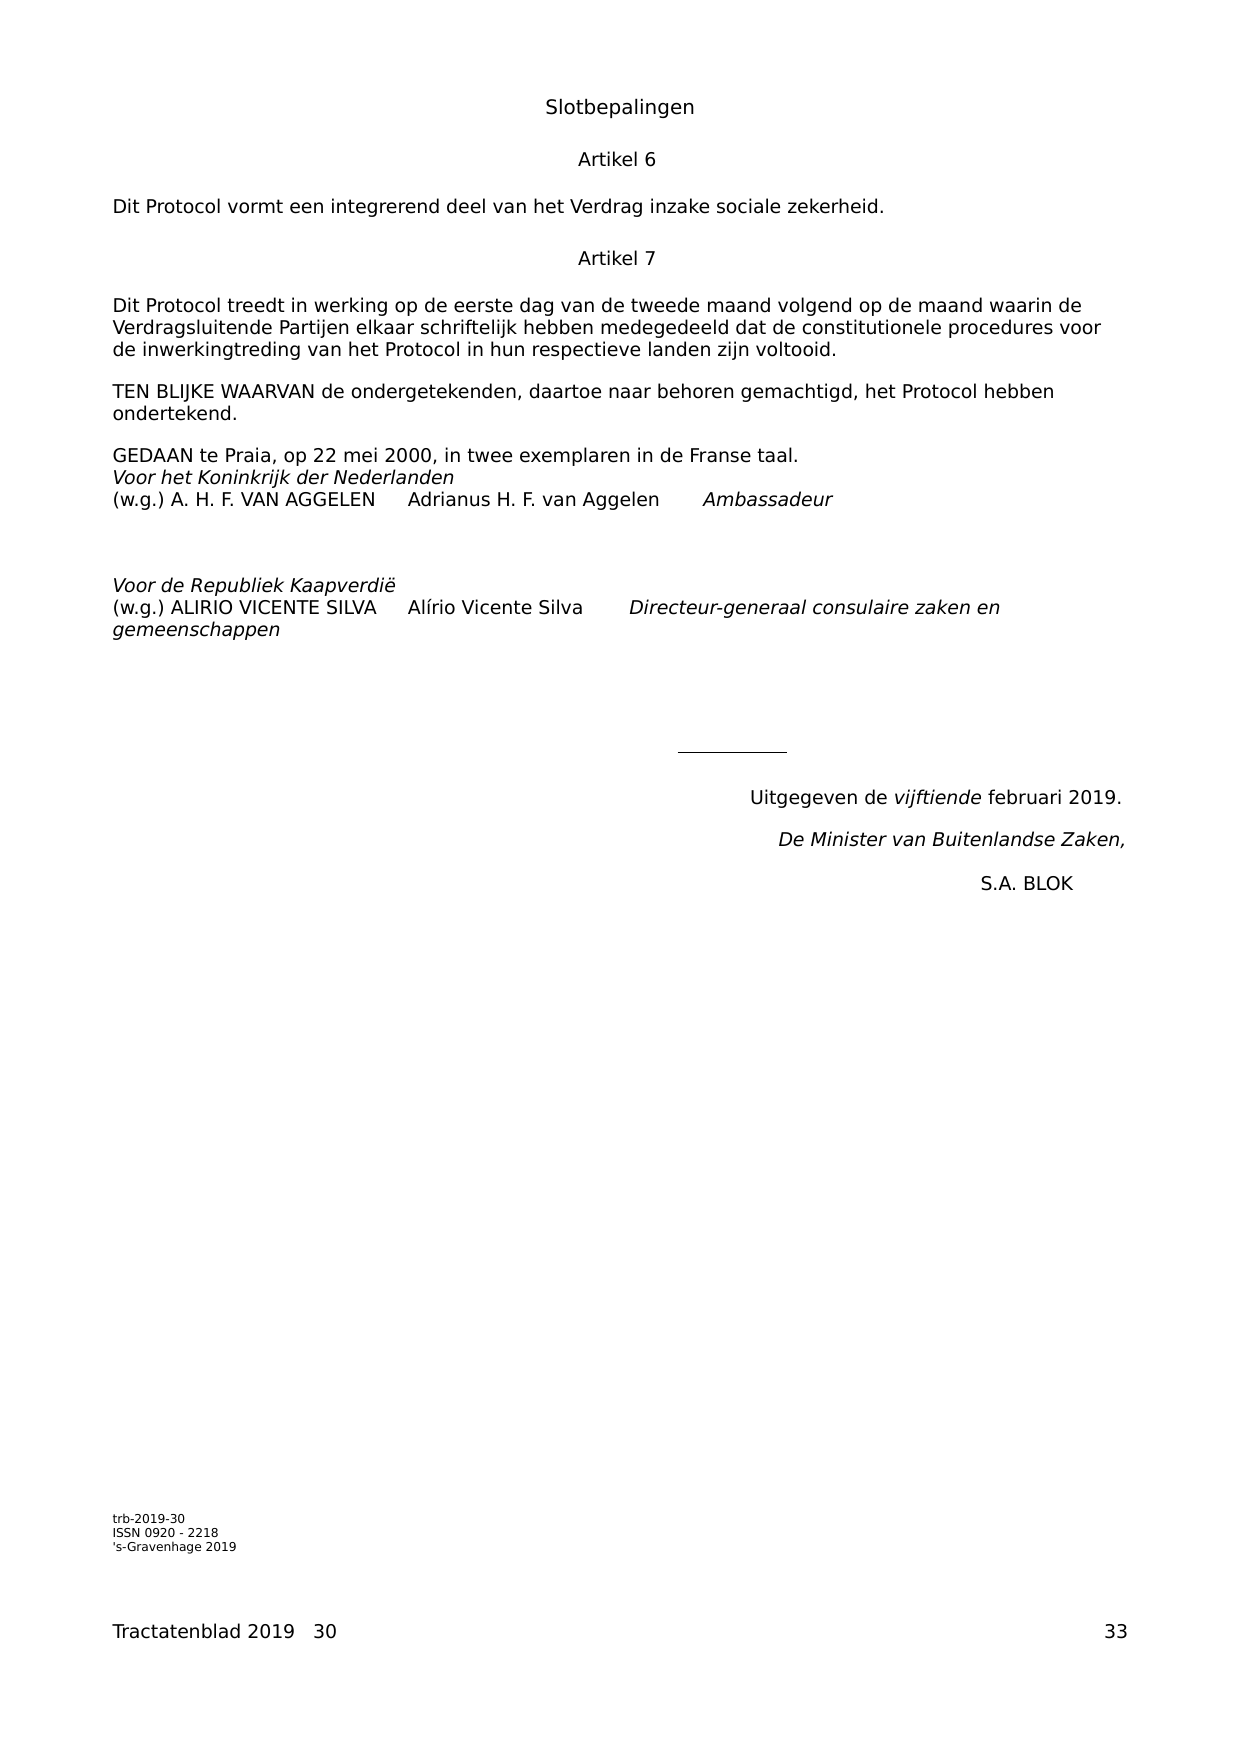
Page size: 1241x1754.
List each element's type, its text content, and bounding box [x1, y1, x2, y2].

text 's-Gravenhage 2019 [112, 1540, 346, 1554]
text GEDAAN te Praia, op 22 mei 2000, in twee exemplaren in de Franse taal. [112, 445, 1128, 467]
text TEN BLIJKE WAARVAN de ondergetekenden, daartoe naar behoren gemachtigd, het Protocol hebben ondertekend. [112, 381, 1128, 425]
subtitle Slotbepalingen [112, 96, 1128, 119]
text ISSN 0920 - 2218 [112, 1526, 346, 1540]
text Uitgegeven de vijftiende februari 2019. [112, 787, 1128, 809]
subtitle Artikel 7 [112, 248, 1128, 270]
subtitle Artikel 6 [112, 149, 1128, 171]
text trb-2019-30 [112, 1512, 346, 1526]
text Voor de Republiek Kaapverdië (w.g.) ALIRIO VICENTE SILVA Alírio Vicente Silva Directeur-generaal consulaire zaken en gemeenschappen [112, 575, 1128, 685]
text Dit Protocol vormt een integrerend deel van het Verdrag inzake sociale zekerheid. [112, 196, 1128, 218]
text Voor het Koninkrijk der Nederlanden (w.g.) A. H. F. VAN AGGELEN Adrianus H. F. van Aggelen Ambassadeur [112, 467, 1128, 555]
text De Minister van Buitenlandse Zaken, S.A. BLOK [112, 829, 1128, 895]
text Dit Protocol treedt in werking op de eerste dag van de tweede maand volgend op de maand waarin de Verdragsluitende Partijen elkaar schriftelijk hebben medegedeeld dat de constitutionele procedures voor de inwerkingtreding van het Protocol in hun respectieve landen zijn voltooid. [112, 295, 1128, 361]
